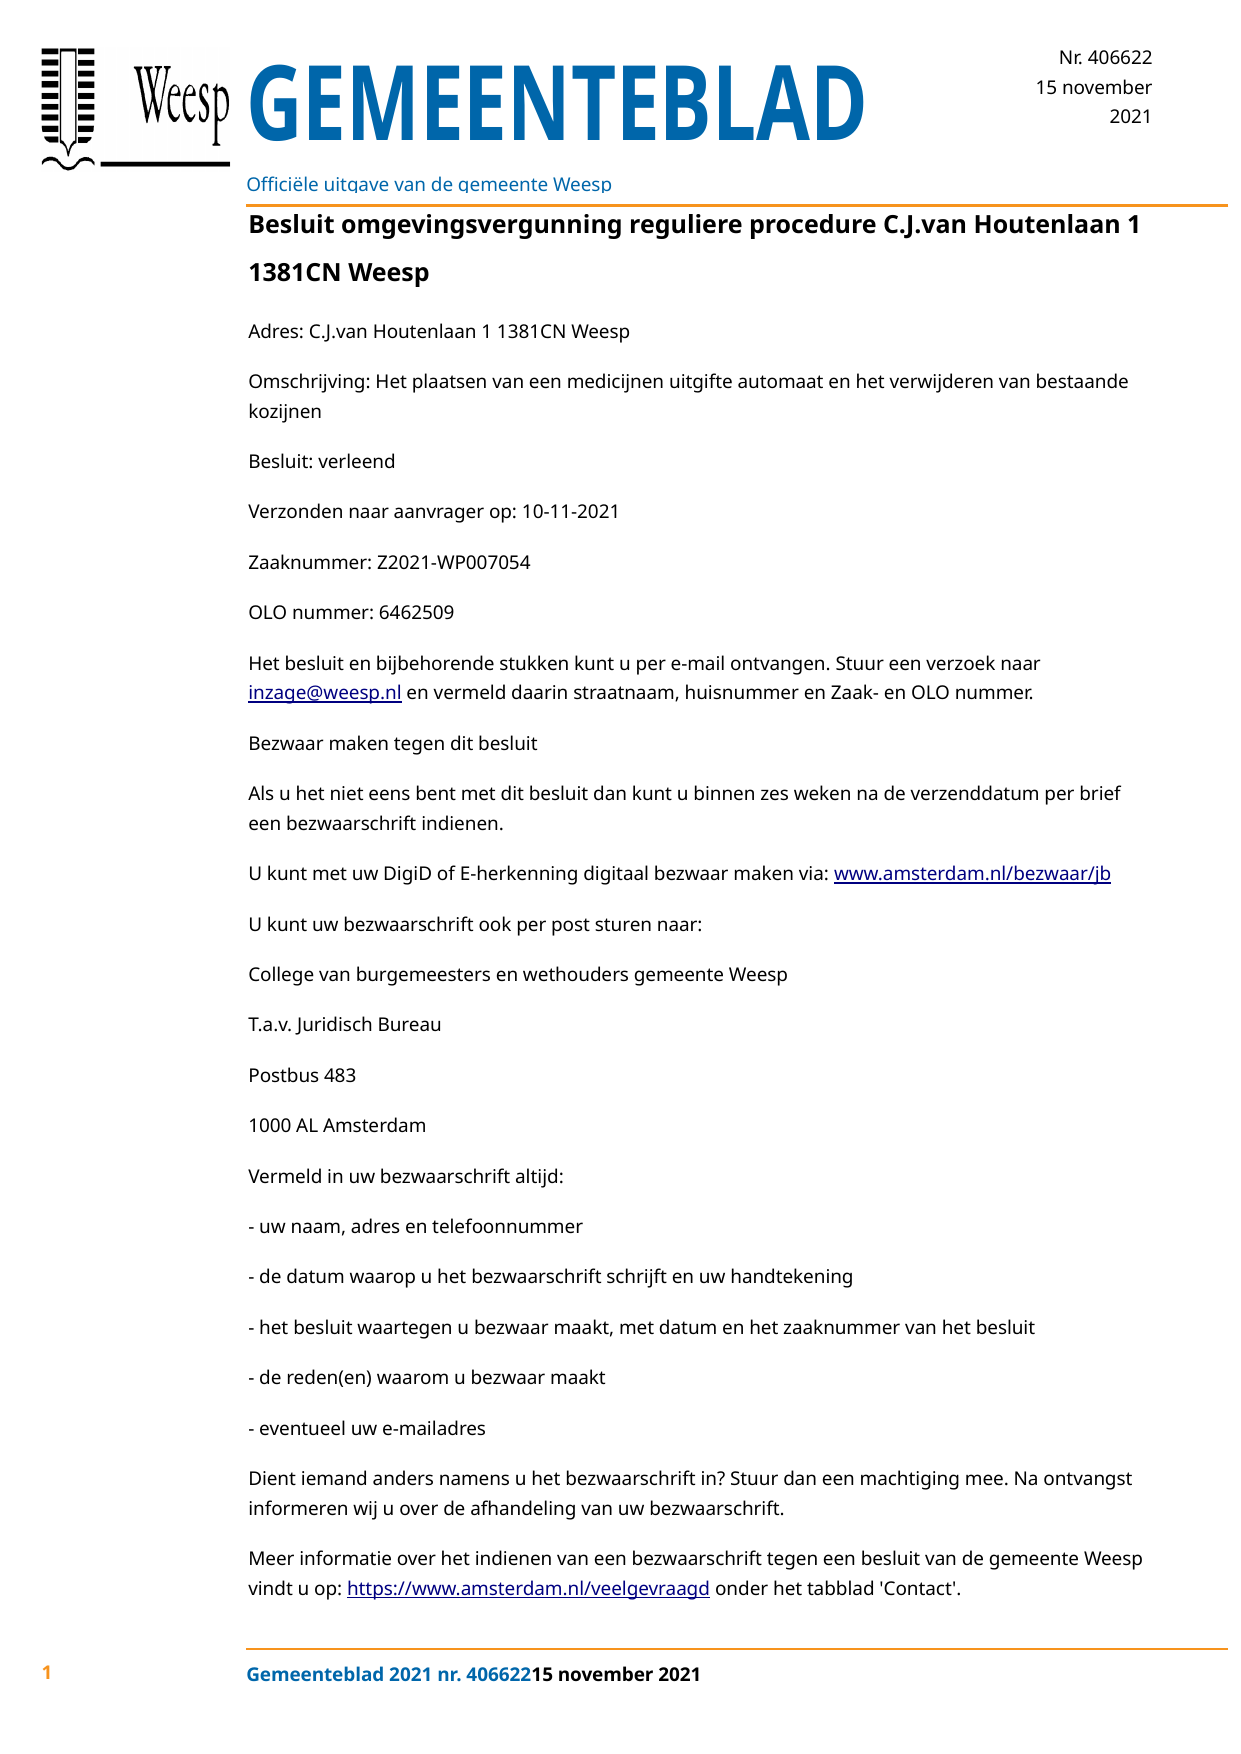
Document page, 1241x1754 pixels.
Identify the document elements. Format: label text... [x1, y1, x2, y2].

text - het besluit waartegen u bezwaar maakt, met datum en het zaaknummer van het besluit [248, 1314, 1152, 1340]
text Postbus 483 [248, 1062, 1152, 1088]
text Bezwaar maken tegen dit besluit [248, 730, 1152, 756]
text Het besluit en bijbehorende stukken kunt u per e-mail ontvangen. Stuur een verzoek naar inzage@weesp.nl en vermeld daarin straatnaam, huisnummer en Zaak- en OLO nummer. [248, 650, 1152, 705]
text Adres: C.J.van Houtenlaan 1 1381CN Weesp [248, 318, 1152, 344]
text Dient iemand anders namens u het bezwaarschrift in? Stuur dan een machtiging mee. Na ontvangst informeren wij u over de afhandeling van uw bezwaarschrift. [248, 1465, 1152, 1521]
text Besluit omgevingsvergunning reguliere procedure C.J.van Houtenlaan 1 1381CN Weesp [248, 207, 1152, 288]
text Omschrijving: Het plaatsen van een medicijnen uitgifte automaat en het verwijderen van bestaande kozijnen [248, 368, 1152, 424]
text Vermeld in uw bezwaarschrift altijd: [248, 1163, 1152, 1189]
text Besluit: verleend [248, 448, 1152, 474]
text - eventueel uw e-mailadres [248, 1415, 1152, 1441]
text - de datum waarop u het bezwaarschrift schrijft en uw handtekening [248, 1264, 1152, 1289]
text - uw naam, adres en telefoonnummer [248, 1213, 1152, 1239]
text - de reden(en) waarom u bezwaar maakt [248, 1364, 1152, 1390]
text Verzonden naar aanvrager op: 10-11-2021 [248, 499, 1152, 524]
text T.a.v. Juridisch Bureau [248, 1012, 1152, 1037]
text OLO nummer: 6462509 [248, 599, 1152, 625]
text Meer informatie over het indienen van een bezwaarschrift tegen een besluit van de gemeente Weesp vindt u op: https://www.amsterdam.nl/veelgevraagd onder het tabblad 'Contact'. [248, 1545, 1152, 1601]
picture [41, 47, 231, 172]
text 1000 AL Amsterdam [248, 1112, 1152, 1138]
text College van burgemeesters en wethouders gemeente Weesp [248, 961, 1152, 987]
text U kunt uw bezwaarschrift ook per post sturen naar: [248, 911, 1152, 937]
text Zaaknummer: Z2021-WP007054 [248, 549, 1152, 575]
text U kunt met uw DigiD of E-herkenning digitaal bezwaar maken via: www.amsterdam.nl/bezwaar/jb [248, 860, 1152, 886]
text Als u het niet eens bent met dit besluit dan kunt u binnen zes weken na de verzenddatum per brief een bezwaarschrift indienen. [248, 780, 1152, 836]
